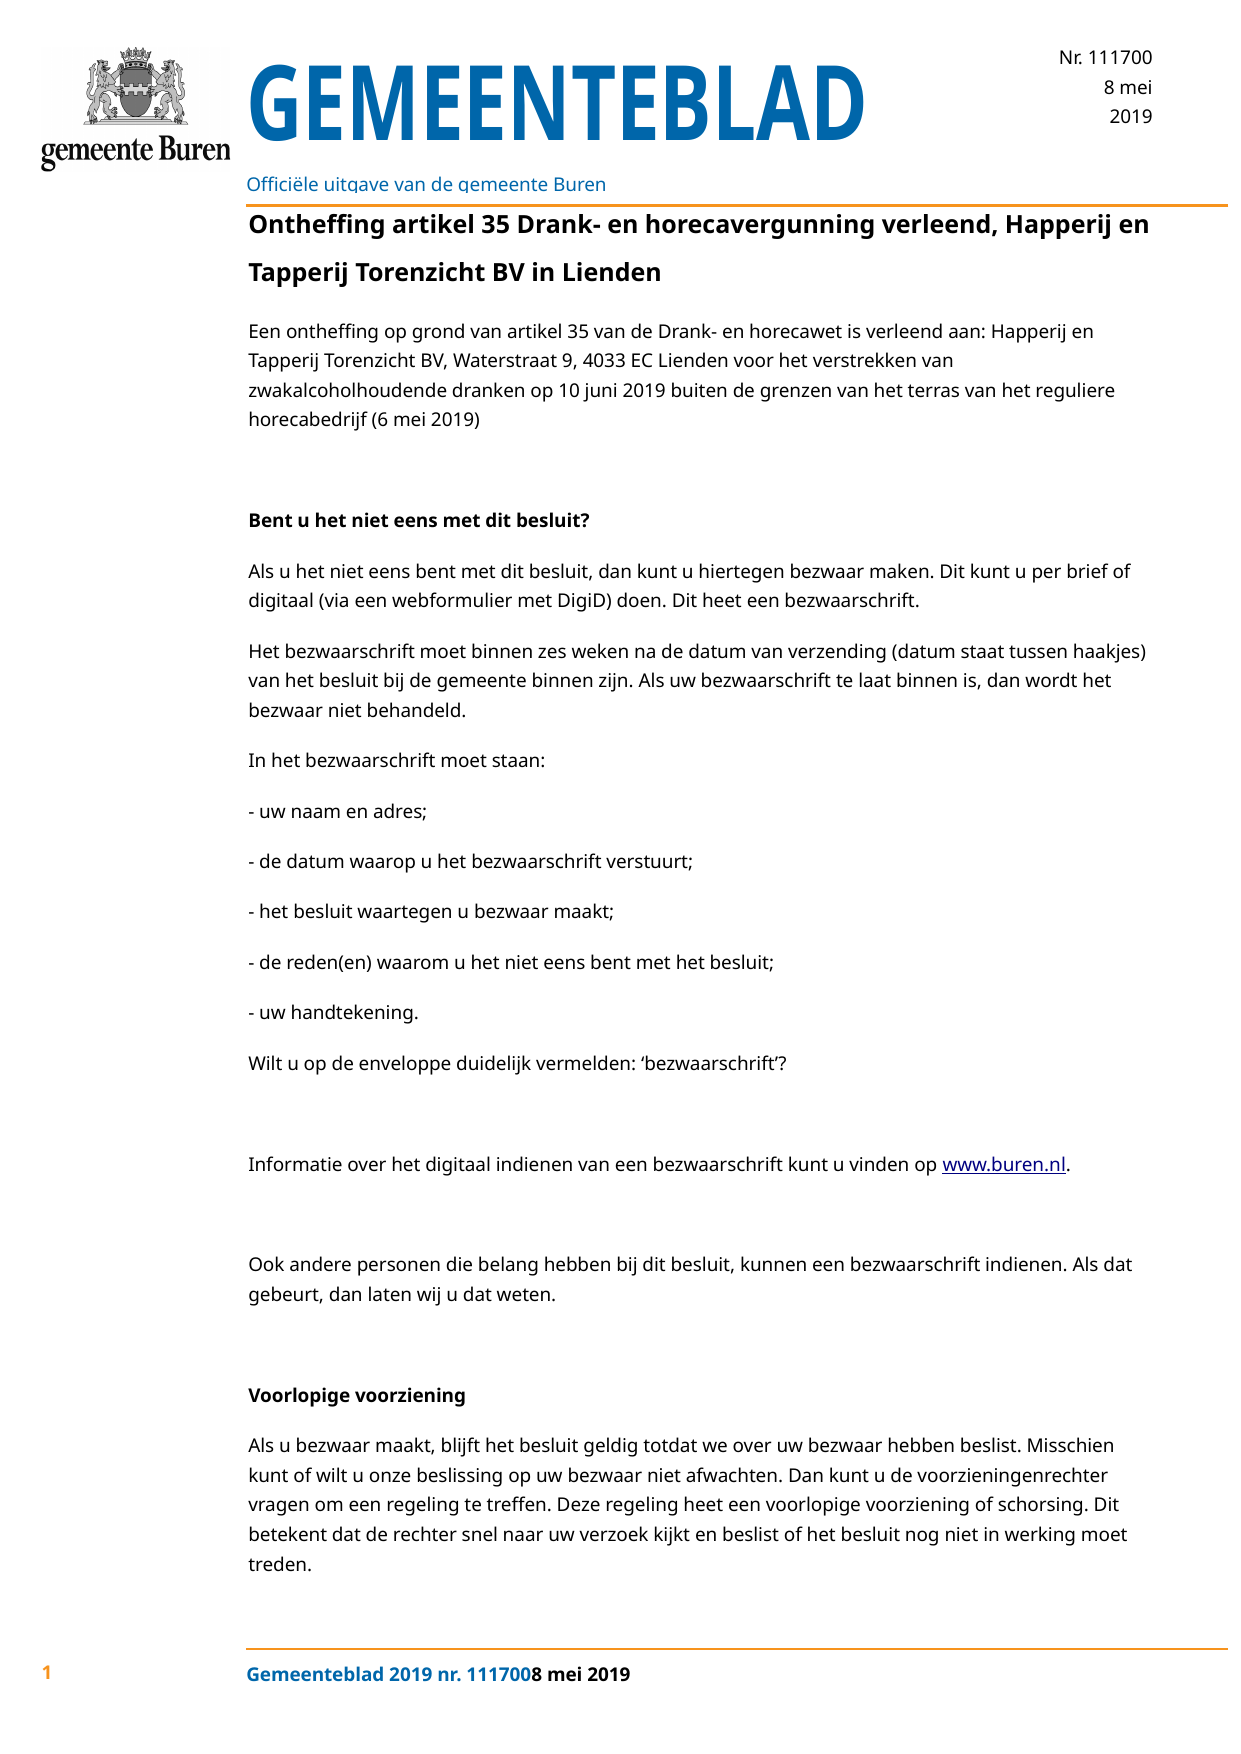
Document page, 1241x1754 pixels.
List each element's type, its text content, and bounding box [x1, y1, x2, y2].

text Bent u het niet eens met dit besluit? [248, 507, 1152, 533]
text - de datum waarop u het bezwaarschrift verstuurt; [248, 848, 1152, 874]
text In het bezwaarschrift moet staan: [248, 747, 1152, 773]
picture [41, 47, 231, 172]
text Het bezwaarschrift moet binnen zes weken na de datum van verzending (datum staat tussen haakjes) van het besluit bij de gemeente binnen zijn. Als uw bezwaarschrift te laat binnen is, dan wordt het bezwaar niet behandeld. [248, 638, 1152, 723]
text Als u het niet eens bent met dit besluit, dan kunt u hiertegen bezwaar maken. Dit kunt u per brief of digitaal (via een webformulier met DigiD) doen. Dit heet een bezwaarschrift. [248, 558, 1152, 613]
text Een ontheffing op grond van artikel 35 van de Drank- en horecawet is verleend aan: Happerij en Tapperij Torenzicht BV, Waterstraat 9, 4033 EC Lienden voor het verstrekken van zwakalcoholhoudende dranken op 10 juni 2019 buiten de grenzen van het terras van het reguliere horecabedrijf (6 mei 2019) [248, 318, 1152, 432]
text - uw naam en adres; [248, 798, 1152, 824]
text - de reden(en) waarom u het niet eens bent met het besluit; [248, 949, 1152, 975]
text Informatie over het digitaal indienen van een bezwaarschrift kunt u vinden op www.buren.nl. [248, 1151, 1152, 1177]
text - het besluit waartegen u bezwaar maakt; [248, 899, 1152, 924]
text Ontheffing artikel 35 Drank- en horecavergunning verleend, Happerij en Tapperij Torenzicht BV in Lienden [248, 207, 1152, 288]
text Ook andere personen die belang hebben bij dit besluit, kunnen een bezwaarschrift indienen. Als dat gebeurt, dan laten wij u dat weten. [248, 1252, 1152, 1307]
text Voorlopige voorziening [248, 1382, 1152, 1408]
text Als u bezwaar maakt, blijft het besluit geldig totdat we over uw bezwaar hebben beslist. Misschien kunt of wilt u onze beslissing op uw bezwaar niet afwachten. Dan kunt u de voorzieningenrechter vragen om een regeling te treffen. Deze regeling heet een voorlopige voorziening of schorsing. Dit betekent dat de rechter snel naar uw verzoek kijkt en beslist of het besluit nog niet in werking moet treden. [248, 1432, 1152, 1577]
text - uw handtekening. [248, 999, 1152, 1025]
text Wilt u op de enveloppe duidelijk vermelden: ‘bezwaarschrift’? [248, 1050, 1152, 1076]
